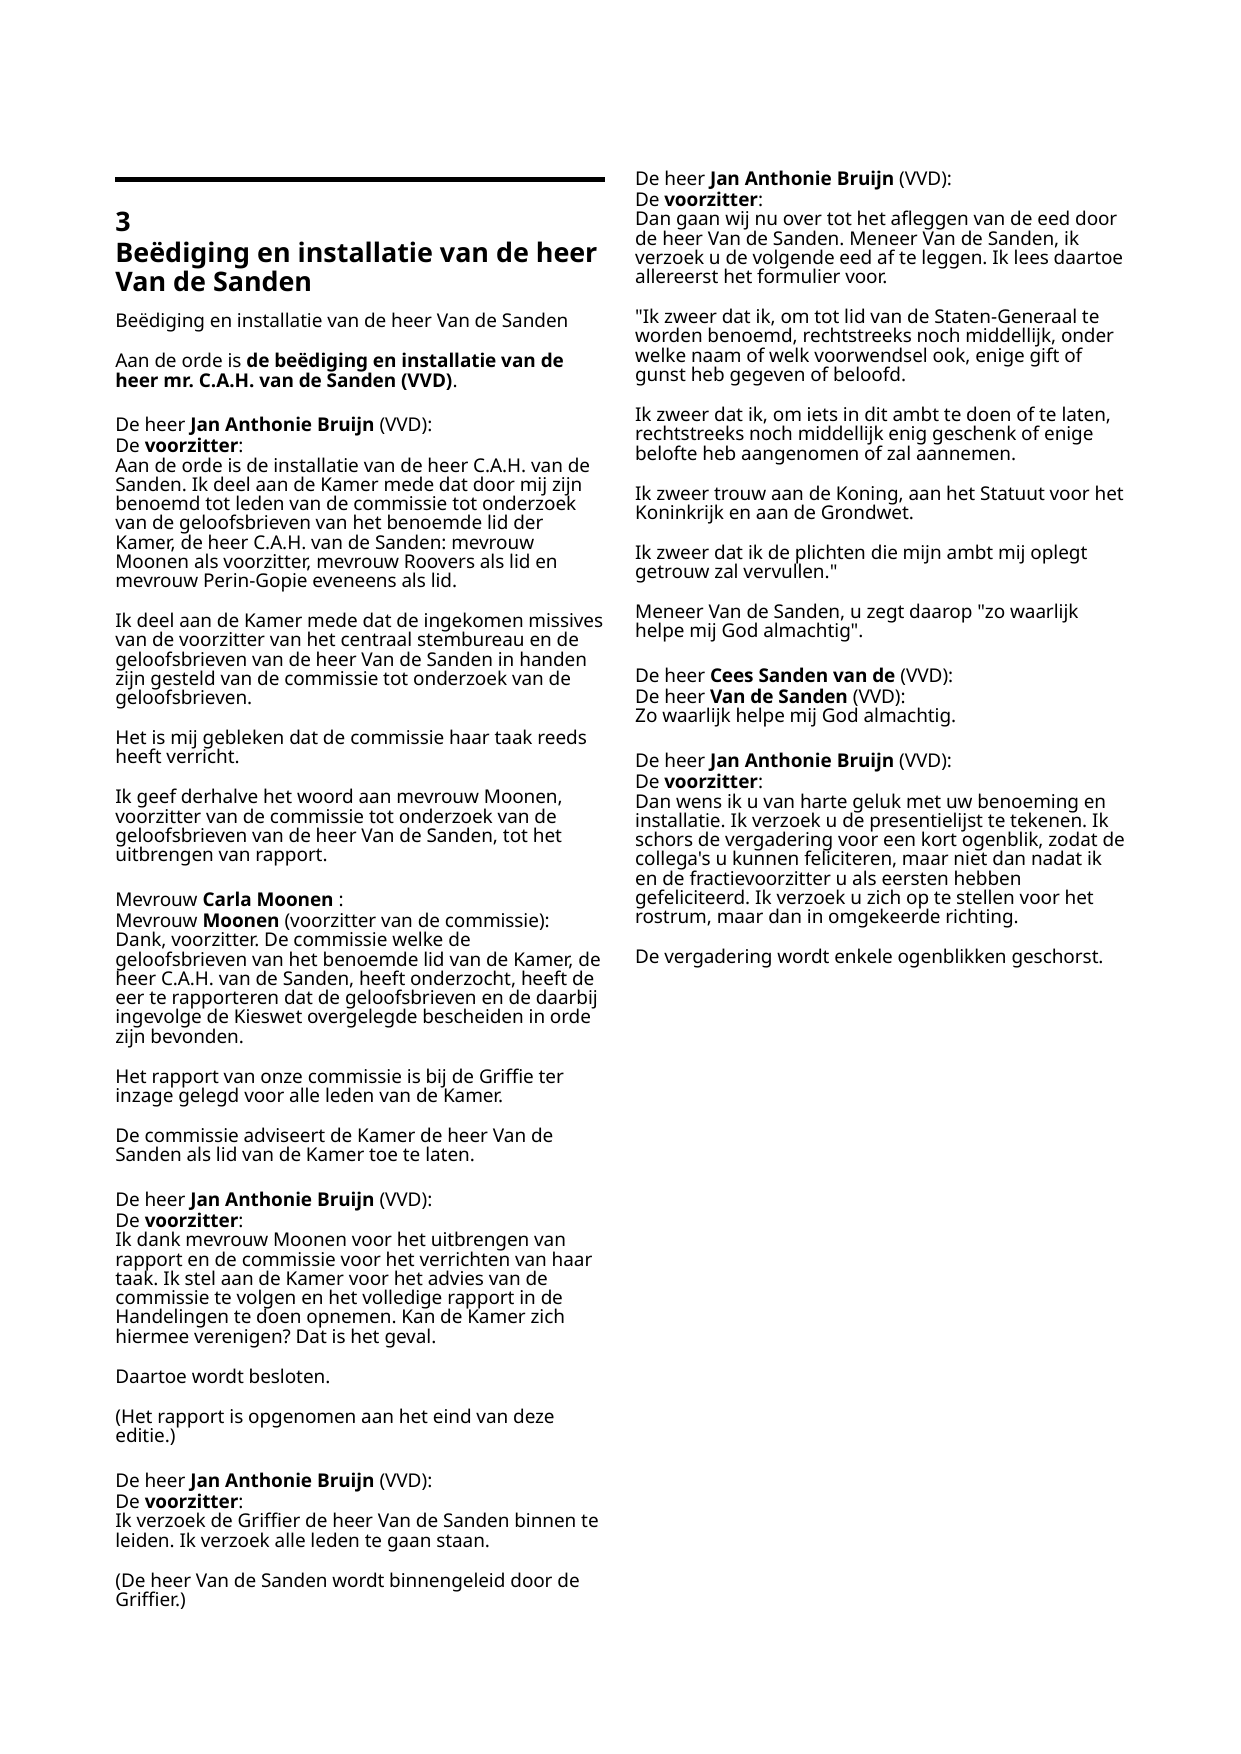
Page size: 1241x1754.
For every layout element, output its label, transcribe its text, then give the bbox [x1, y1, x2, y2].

text De voorzitter: [115, 1212, 605, 1231]
text Het is mij gebleken dat de commissie haar taak reeds heeft verricht. [115, 729, 605, 768]
text De voorzitter: [635, 773, 1125, 793]
text Ik verzoek de Griffier de heer Van de Sanden binnen te leiden. Ik verzoek alle leden te gaan staan. [115, 1512, 605, 1551]
text Ik zweer dat ik, om iets in dit ambt te doen of te laten, rechtstreeks noch middellijk enig geschenk of enige belofte heb aangenomen of zal aannemen. [635, 406, 1125, 464]
text Zo waarlijk helpe mij God almachtig. [635, 707, 1125, 727]
text Daartoe wordt besloten. [115, 1368, 605, 1387]
text Ik deel aan de Kamer mede dat de ingekomen missives van de voorzitter van het centraal stembureau en de geloofsbrieven van de heer Van de Sanden in handen zijn gesteld van de commissie tot onderzoek van de geloofsbrieven. [115, 612, 605, 708]
text Aan de orde is de beëdiging en installatie van de heer mr. C.A.H. van de Sanden (VVD). [115, 352, 605, 391]
text De heer Jan Anthonie Bruijn (VVD): [635, 165, 1125, 191]
text De voorzitter: [115, 437, 605, 457]
text Mevrouw Moonen (voorzitter van de commissie): [115, 912, 605, 931]
text Dank, voorzitter. De commissie welke de geloofsbrieven van het benoemde lid van de Kamer, de heer C.A.H. van de Sanden, heeft onderzocht, heeft de eer te rapporteren dat de geloofsbrieven en de daarbij ingevolge de Kieswet overgelegde bescheiden in orde zijn bevonden. [115, 931, 605, 1047]
text De heer Cees Sanden van de (VVD): [635, 662, 1125, 688]
text (De heer Van de Sanden wordt binnengeleid door de Griffier.) [115, 1572, 605, 1610]
text De heer Van de Sanden (VVD): [635, 688, 1125, 707]
text Ik geef derhalve het woord aan mevrouw Moonen, voorzitter van de commissie tot onderzoek van de geloofsbrieven van de heer Van de Sanden, tot het uitbrengen van rapport. [115, 788, 605, 866]
text De voorzitter: [115, 1493, 605, 1512]
text "Ik zweer dat ik, om tot lid van de Staten-Generaal te worden benoemd, rechtstreeks noch middellijk, onder welke naam of welk voorwendsel ook, enige gift of gunst heb gegeven of beloofd. [635, 308, 1125, 385]
text Mevrouw Carla Moonen : [115, 886, 605, 912]
text 3 [115, 203, 605, 239]
text De heer Jan Anthonie Bruijn (VVD): [635, 748, 1125, 773]
text De heer Jan Anthonie Bruijn (VVD): [115, 1467, 605, 1493]
text Ik zweer dat ik de plichten die mijn ambt mij oplegt getrouw zal vervullen." [635, 544, 1125, 582]
text Ik dank mevrouw Moonen voor het uitbrengen van rapport en de commissie voor het verrichten van haar taak. Ik stel aan de Kamer voor het advies van de commissie te volgen en het volledige rapport in de Handelingen te doen opnemen. Kan de Kamer zich hiermee verenigen? Dat is het geval. [115, 1231, 605, 1347]
text Meneer Van de Sanden, u zegt daarop "zo waarlijk helpe mij God almachtig". [635, 603, 1125, 642]
text De commissie adviseert de Kamer de heer Van de Sanden als lid van de Kamer toe te laten. [115, 1127, 605, 1166]
text Ik zweer trouw aan de Koning, aan het Statuut voor het Koninkrijk en aan de Grondwet. [635, 484, 1125, 523]
text De heer Jan Anthonie Bruijn (VVD): [115, 1186, 605, 1212]
text De vergadering wordt enkele ogenblikken geschorst. [635, 948, 1125, 968]
text Beëdiging en installatie van de heer Van de Sanden [115, 312, 605, 332]
text (Het rapport is opgenomen aan het eind van deze editie.) [115, 1408, 605, 1447]
text Het rapport van onze commissie is bij de Griffie ter inzage gelegd voor alle leden van de Kamer. [115, 1068, 605, 1106]
text Beëdiging en installatie van de heer Van de Sanden [115, 239, 605, 312]
text Dan wens ik u van harte geluk met uw benoeming en installatie. Ik verzoek u de presentielijst te tekenen. Ik schors de vergadering voor een kort ogenblik, zodat de collega's u kunnen feliciteren, maar niet dan nadat ik en de fractievoorzitter u als eersten hebben gefeliciteerd. Ik verzoek u zich op te stellen voor het rostrum, maar dan in omgekeerde richting. [635, 793, 1125, 927]
text De heer Jan Anthonie Bruijn (VVD): [115, 412, 605, 437]
text Aan de orde is de installatie van de heer C.A.H. van de Sanden. Ik deel aan de Kamer mede dat door mij zijn benoemd tot leden van de commissie tot onderzoek van de geloofsbrieven van het benoemde lid der Kamer, de heer C.A.H. van de Sanden: mevrouw Moonen als voorzitter, mevrouw Roovers als lid en mevrouw Perin-Gopie eveneens als lid. [115, 457, 605, 591]
text De voorzitter: [635, 191, 1125, 210]
text Dan gaan wij nu over tot het afleggen van de eed door de heer Van de Sanden. Meneer Van de Sanden, ik verzoek u de volgende eed af te leggen. Ik lees daartoe allereerst het formulier voor. [635, 210, 1125, 287]
